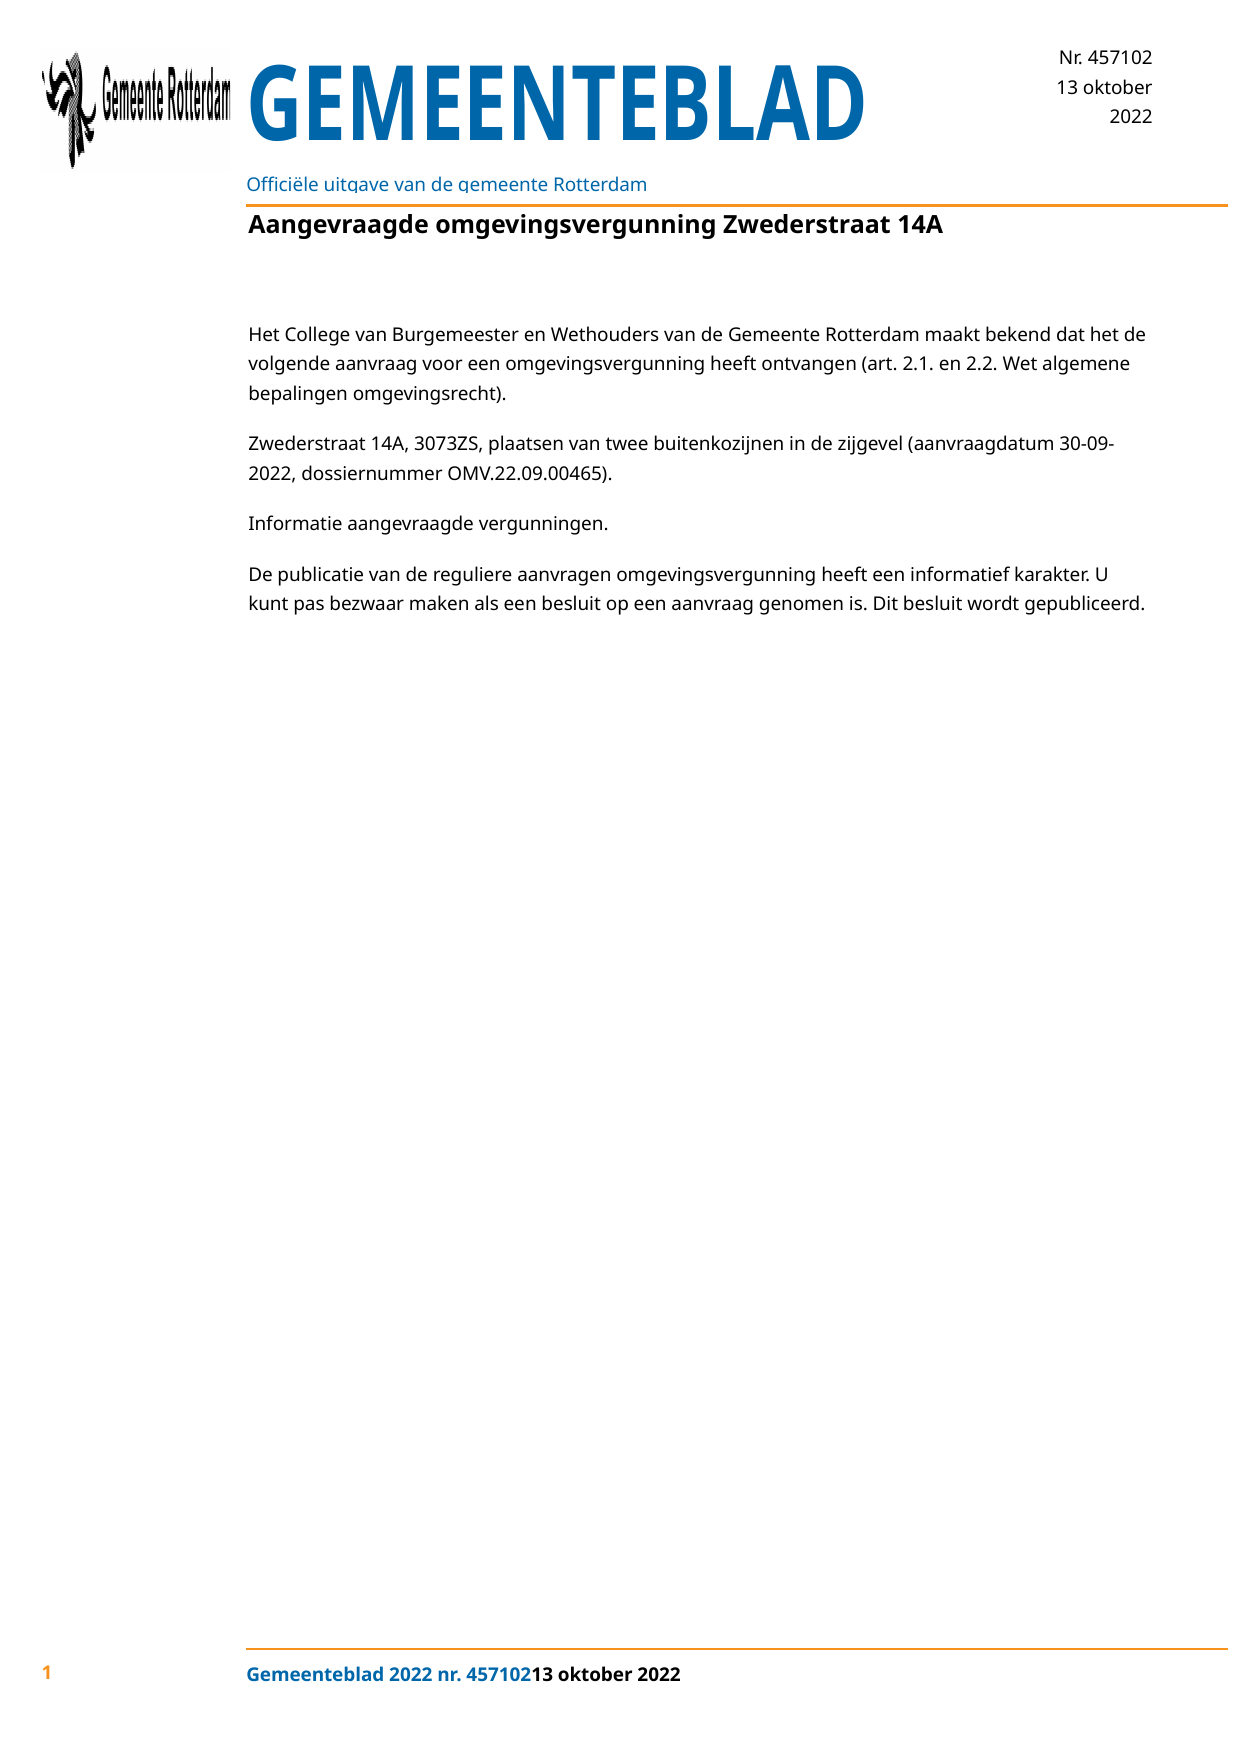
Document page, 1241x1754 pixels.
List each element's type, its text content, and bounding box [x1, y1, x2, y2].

text De publicatie van de reguliere aanvragen omgevingsvergunning heeft een informatief karakter. U kunt pas bezwaar maken als een besluit op een aanvraag genomen is. Dit besluit wordt gepubliceerd. [248, 561, 1152, 616]
text Zwederstraat 14A, 3073ZS, plaatsen van twee buitenkozijnen in de zijgevel (aanvraagdatum 30-09-2022, dossiernummer OMV.22.09.00465). [248, 430, 1152, 486]
text Informatie aangevraagde vergunningen. [248, 510, 1152, 536]
picture [41, 47, 231, 172]
text Aangevraagde omgevingsvergunning Zwederstraat 14A [248, 207, 1152, 241]
text Het College van Burgemeester en Wethouders van de Gemeente Rotterdam maakt bekend dat het de volgende aanvraag voor een omgevingsvergunning heeft ontvangen (art. 2.1. en 2.2. Wet algemene bepalingen omgevingsrecht). [248, 321, 1152, 406]
